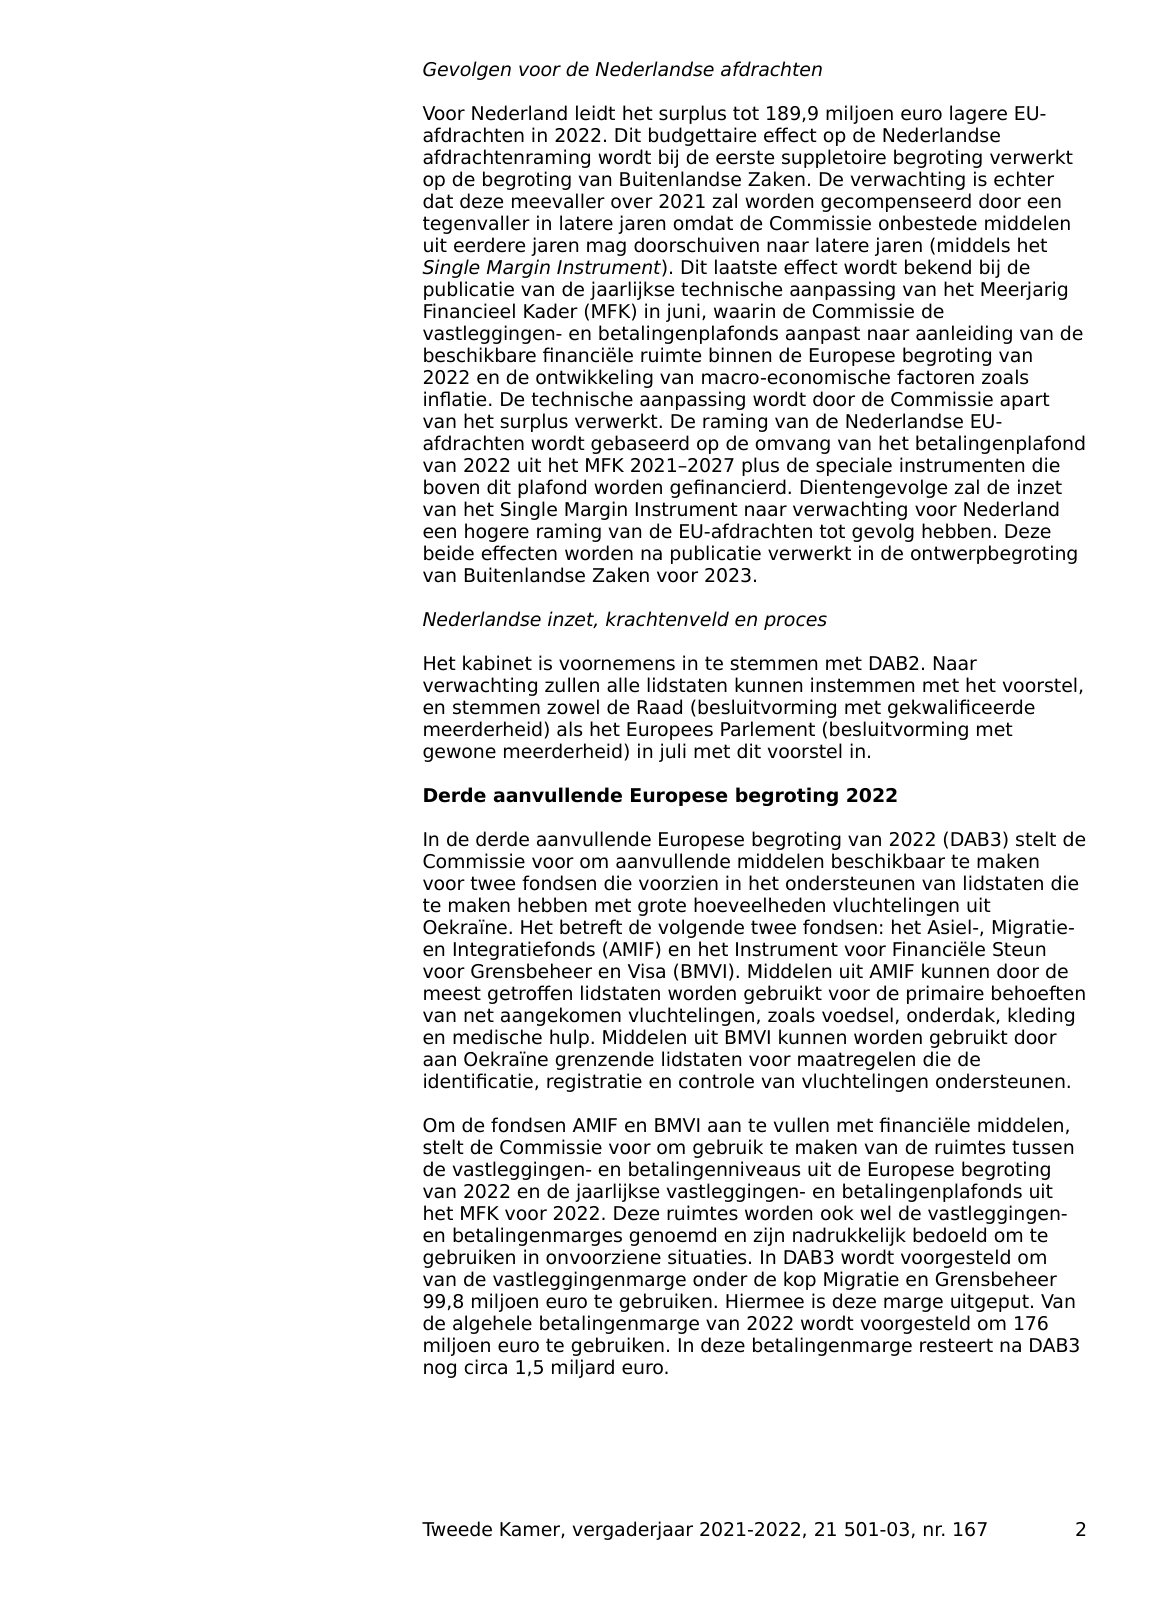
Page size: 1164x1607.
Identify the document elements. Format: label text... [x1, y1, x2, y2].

subtitle Nederlandse inzet, krachtenveld en proces [422, 609, 1087, 631]
text In de derde aanvullende Europese begroting van 2022 (DAB3) stelt de Commissie voor om aanvullende middelen beschikbaar te maken voor twee fondsen die voorzien in het ondersteunen van lidstaten die te maken hebben met grote hoeveelheden vluchtelingen uit Oekraïne. Het betreft de volgende twee fondsen: het Asiel-, Migratie- en Integratiefonds (AMIF) en het Instrument voor Financiële Steun voor Grensbeheer en Visa (BMVI). Middelen uit AMIF kunnen door de meest getroffen lidstaten worden gebruikt voor de primaire behoeften van net aangekomen vluchtelingen, zoals voedsel, onderdak, kleding en medische hulp. Middelen uit BMVI kunnen worden gebruikt door aan Oekraïne grenzende lidstaten voor maatregelen die de identificatie, registratie en controle van vluchtelingen ondersteunen. [422, 829, 1087, 1093]
text Om de fondsen AMIF en BMVI aan te vullen met financiële middelen, stelt de Commissie voor om gebruik te maken van de ruimtes tussen de vastleggingen- en betalingenniveaus uit de Europese begroting van 2022 en de jaarlijkse vastleggingen- en betalingenplafonds uit het MFK voor 2022. Deze ruimtes worden ook wel de vastleggingen- en betalingenmarges genoemd en zijn nadrukkelijk bedoeld om te gebruiken in onvoorziene situaties. In DAB3 wordt voorgesteld om van de vastleggingenmarge onder de kop Migratie en Grensbeheer 99,8 miljoen euro te gebruiken. Hiermee is deze marge uitgeput. Van de algehele betalingenmarge van 2022 wordt voorgesteld om 176 miljoen euro te gebruiken. In deze betalingenmarge resteert na DAB3 nog circa 1,5 miljard euro. [422, 1115, 1087, 1379]
subtitle Derde aanvullende Europese begroting 2022 [422, 785, 1087, 807]
text Het kabinet is voornemens in te stemmen met DAB2. Naar verwachting zullen alle lidstaten kunnen instemmen met het voorstel, en stemmen zowel de Raad (besluitvorming met gekwalificeerde meerderheid) als het Europees Parlement (besluitvorming met gewone meerderheid) in juli met dit voorstel in. [422, 653, 1087, 763]
text Voor Nederland leidt het surplus tot 189,9 miljoen euro lagere EU-afdrachten in 2022. Dit budgettaire effect op de Nederlandse afdrachtenraming wordt bij de eerste suppletoire begroting verwerkt op de begroting van Buitenlandse Zaken. De verwachting is echter dat deze meevaller over 2021 zal worden gecompenseerd door een tegenvaller in latere jaren omdat de Commissie onbestede middelen uit eerdere jaren mag doorschuiven naar latere jaren (middels het Single Margin Instrument). Dit laatste effect wordt bekend bij de publicatie van de jaarlijkse technische aanpassing van het Meerjarig Financieel Kader (MFK) in juni, waarin de Commissie de vastleggingen- en betalingenplafonds aanpast naar aanleiding van de beschikbare financiële ruimte binnen de Europese begroting van 2022 en de ontwikkeling van macro-economische factoren zoals inflatie. De technische aanpassing wordt door de Commissie apart van het surplus verwerkt. De raming van de Nederlandse EU-afdrachten wordt gebaseerd op de omvang van het betalingenplafond van 2022 uit het MFK 2021–2027 plus de speciale instrumenten die boven dit plafond worden gefinancierd. Dientengevolge zal de inzet van het Single Margin Instrument naar verwachting voor Nederland een hogere raming van de EU-afdrachten tot gevolg hebben. Deze beide effecten worden na publicatie verwerkt in de ontwerpbegroting van Buitenlandse Zaken voor 2023. [422, 103, 1087, 587]
subtitle Gevolgen voor de Nederlandse afdrachten [422, 59, 1087, 81]
